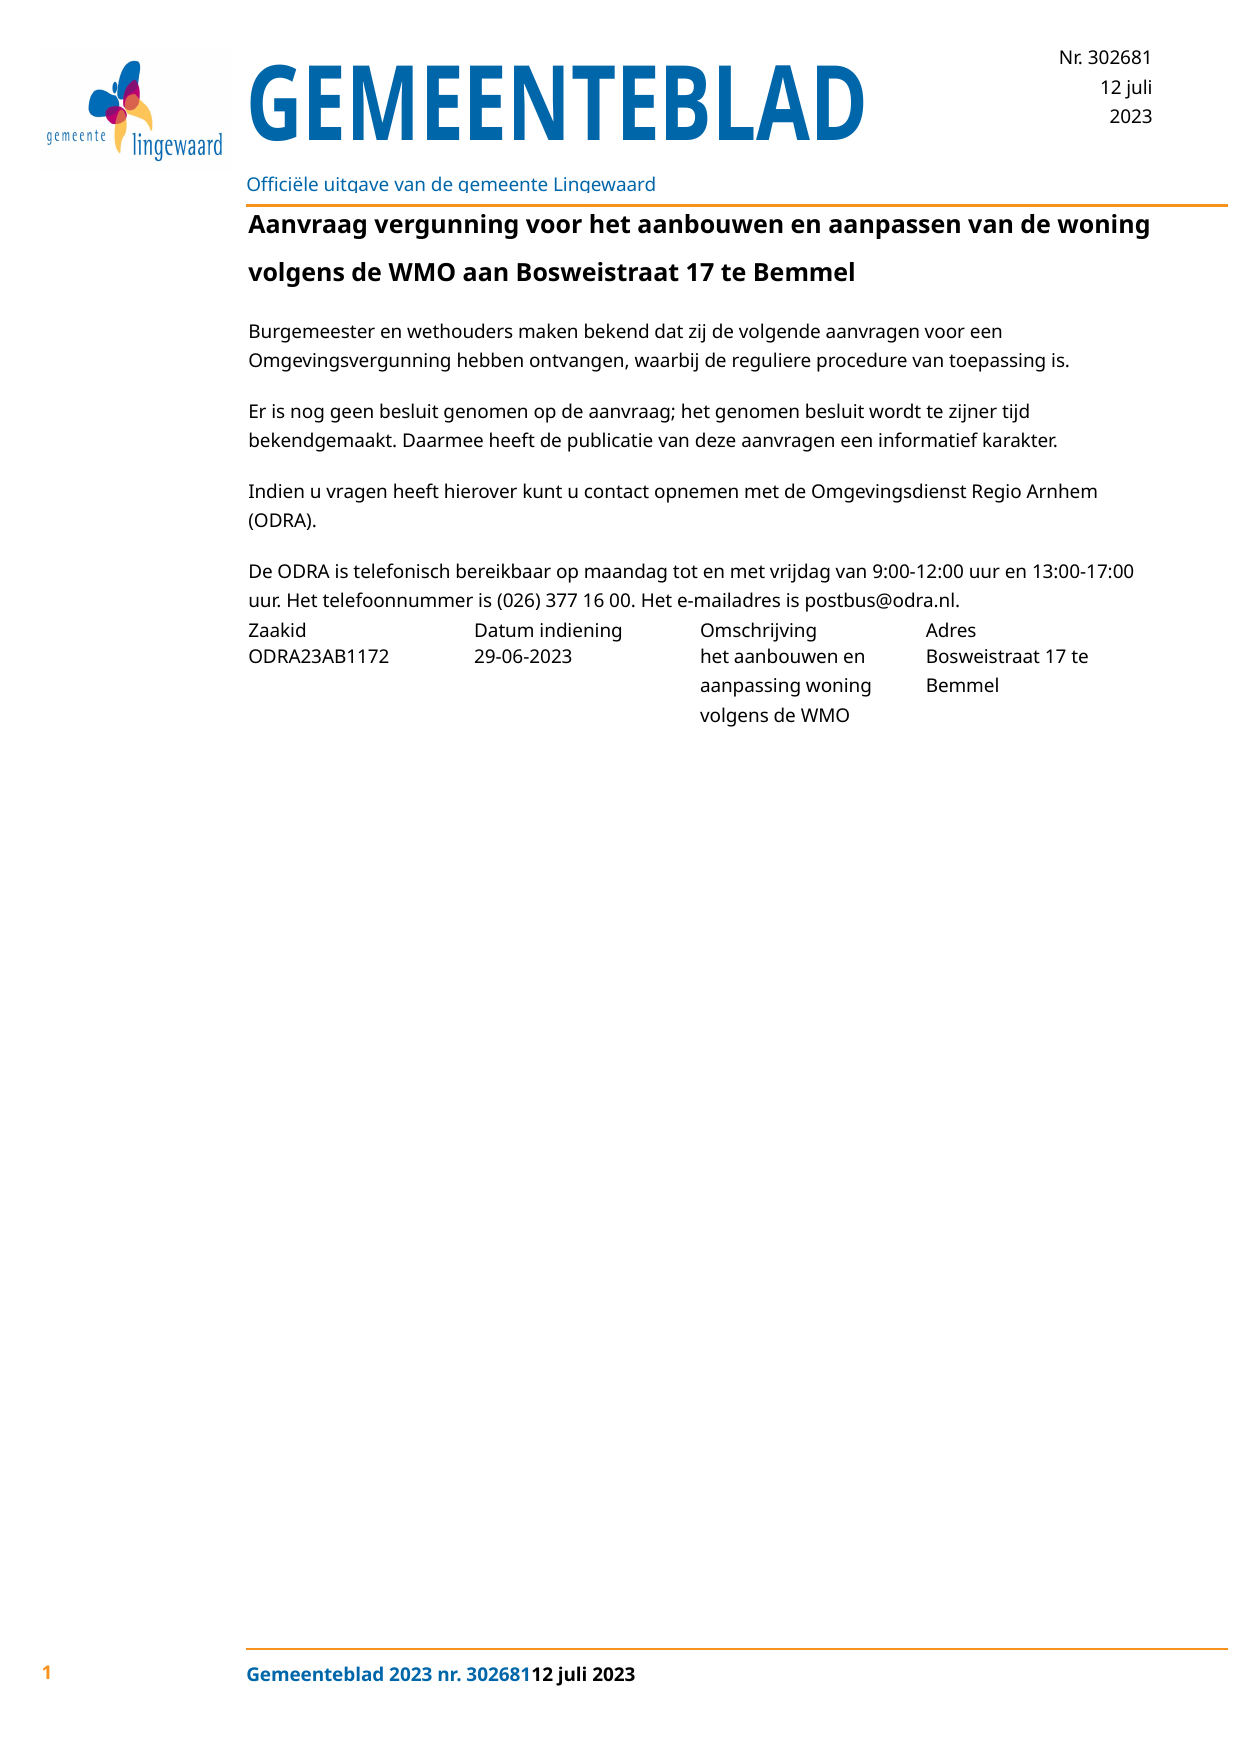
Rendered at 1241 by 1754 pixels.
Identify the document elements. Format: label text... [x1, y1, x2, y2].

table_cell ODRA23AB1172 [248, 643, 474, 728]
text Er is nog geen besluit genomen op de aanvraag; het genomen besluit wordt te zijner tijd bekendgemaakt. Daarmee heeft de publicatie van deze aanvragen een informatief karakter. [248, 398, 1152, 453]
table_header Zaakid [248, 617, 474, 643]
table_cell 29-06-2023 [474, 643, 700, 728]
text De ODRA is telefonisch bereikbaar op maandag tot en met vrijdag van 9:00-12:00 uur en 13:00-17:00 uur. Het telefoonnummer is (026) 377 16 00. Het e-mailadres is postbus@odra.nl. [248, 558, 1152, 613]
text Burgemeester en wethouders maken bekend dat zij de volgende aanvragen voor een Omgevingsvergunning hebben ontvangen, waarbij de reguliere procedure van toepassing is. [248, 318, 1152, 373]
table_cell Bosweistraat 17 te Bemmel [926, 643, 1152, 728]
table_cell het aanbouwen en aanpassing woning volgens de WMO [700, 643, 926, 728]
text Indien u vragen heeft hierover kunt u contact opnemen met de Omgevingsdienst Regio Arnhem (ODRA). [248, 478, 1152, 533]
picture [41, 47, 231, 172]
text Aanvraag vergunning voor het aanbouwen en aanpassen van de woning volgens de WMO aan Bosweistraat 17 te Bemmel [248, 207, 1152, 288]
table_header Datum indiening [474, 617, 700, 643]
table_header Adres [926, 617, 1152, 643]
table_header Omschrijving [700, 617, 926, 643]
